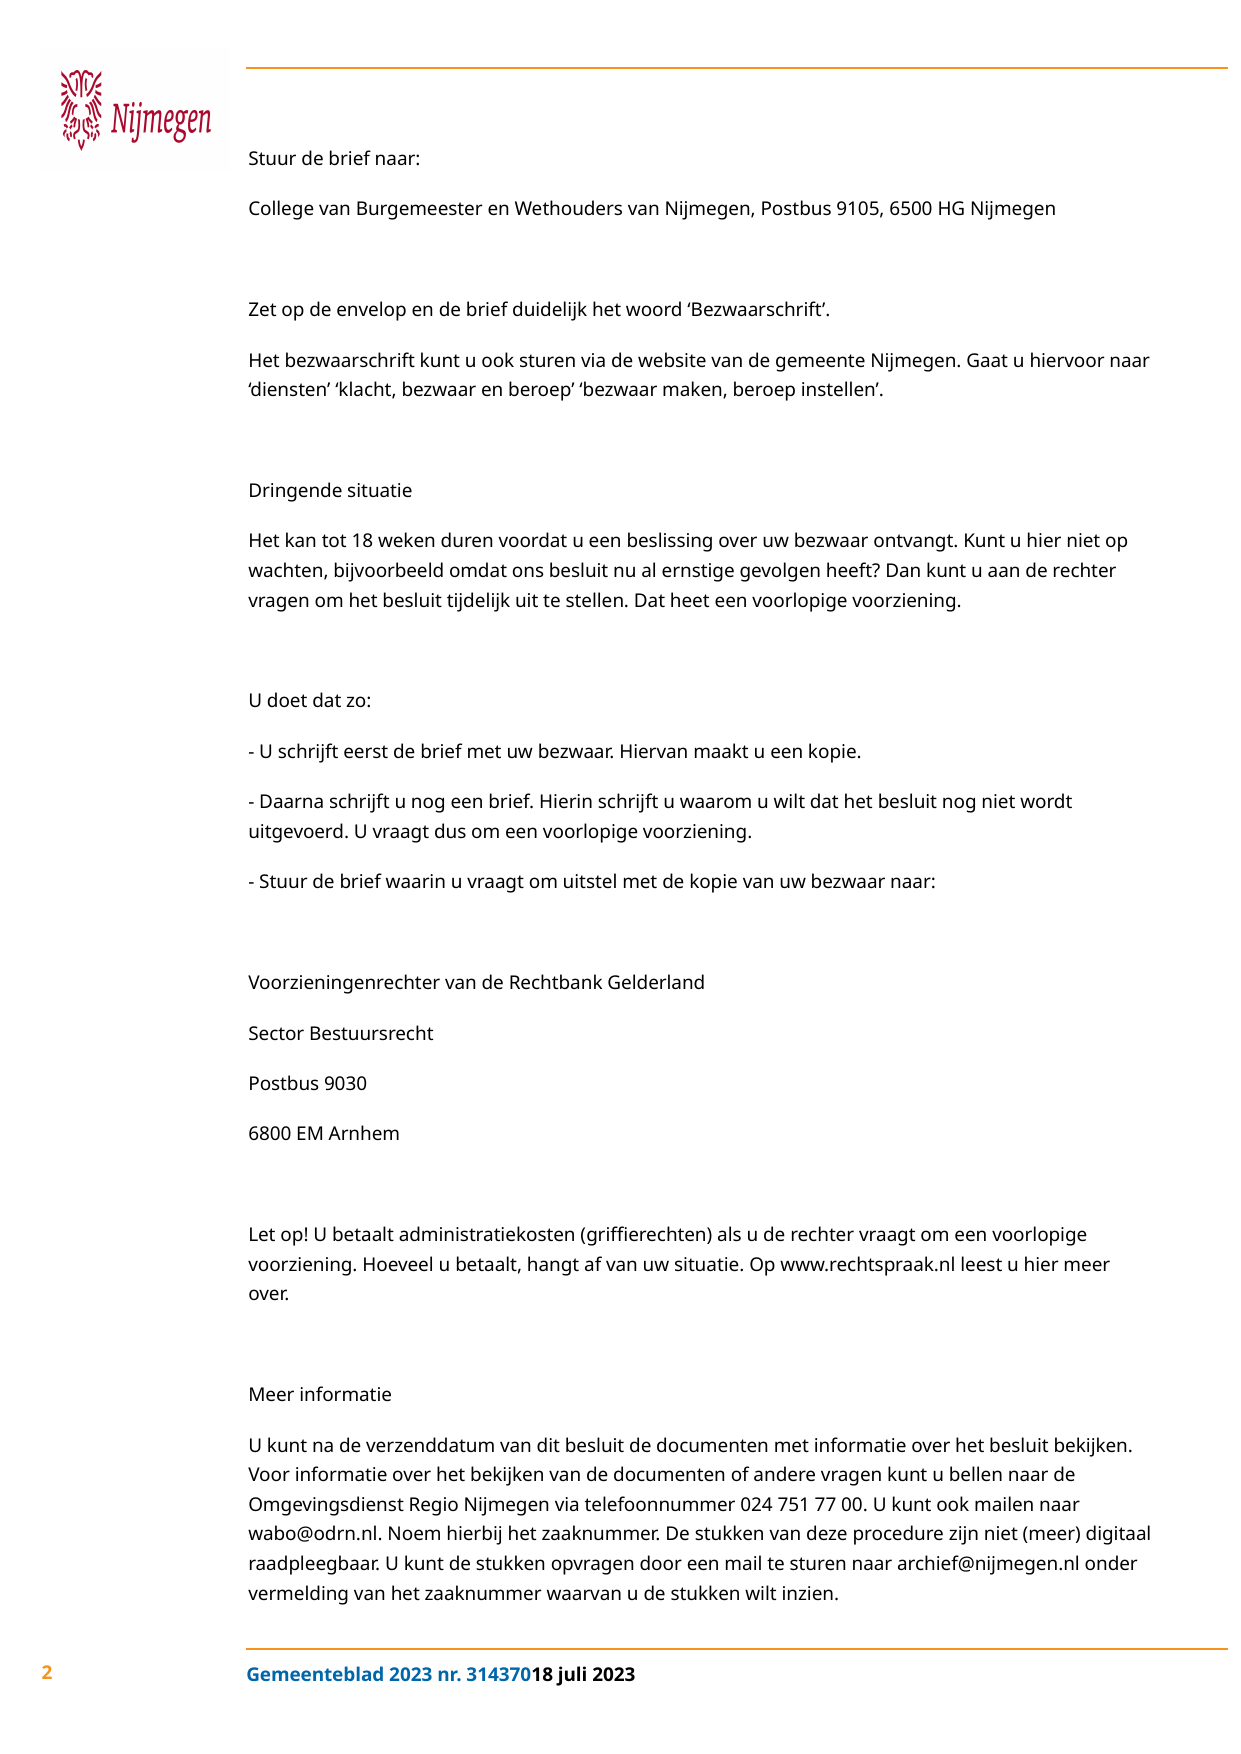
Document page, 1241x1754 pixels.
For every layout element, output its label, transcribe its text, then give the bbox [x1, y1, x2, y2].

text Zet op de envelop en de brief duidelijk het woord ‘Bezwaarschrift’. [248, 296, 1152, 322]
text Sector Bestuursrecht [248, 1020, 1152, 1046]
text Het bezwaarschrift kunt u ook sturen via de website van de gemeente Nijmegen. Gaat u hiervoor naar ‘diensten’ ‘klacht, bezwaar en beroep’ ‘bezwaar maken, beroep instellen’. [248, 347, 1152, 402]
text - Daarna schrijft u nog een brief. Hierin schrijft u waarom u wilt dat het besluit nog niet wordt uitgevoerd. U vraagt dus om een voorlopige voorziening. [248, 788, 1152, 844]
picture [41, 47, 231, 172]
text Meer informatie [248, 1381, 1152, 1407]
text Het kan tot 18 weken duren voordat u een beslissing over uw bezwaar ontvangt. Kunt u hier niet op wachten, bijvoorbeeld omdat ons besluit nu al ernstige gevolgen heeft? Dan kunt u aan de rechter vragen om het besluit tijdelijk uit te stellen. Dat heet een voorlopige voorziening. [248, 528, 1152, 613]
text - Stuur de brief waarin u vraagt om uitstel met de kopie van uw bezwaar naar: [248, 868, 1152, 894]
text Postbus 9030 [248, 1070, 1152, 1096]
text U kunt na de verzenddatum van dit besluit de documenten met informatie over het besluit bekijken. Voor informatie over het bekijken van de documenten of andere vragen kunt u bellen naar de Omgevingsdienst Regio Nijmegen via telefoonnummer 024 751 77 00. U kunt ook mailen naar wabo@odrn.nl. Noem hierbij het zaaknummer. De stukken van deze procedure zijn niet (meer) digitaal raadpleegbaar. U kunt de stukken opvragen door een mail te sturen naar archief@nijmegen.nl onder vermelding van het zaaknummer waarvan u de stukken wilt inzien. [248, 1432, 1152, 1606]
text Stuur de brief naar: [248, 145, 1152, 171]
text Dringende situatie [248, 477, 1152, 503]
text - U schrijft eerst de brief met uw bezwaar. Hiervan maakt u een kopie. [248, 738, 1152, 764]
text Let op! U betaalt administratiekosten (griffierechten) als u de rechter vraagt om een voorlopige voorziening. Hoeveel u betaalt, hangt af van uw situatie. Op www.rechtspraak.nl leest u hier meer over. [248, 1221, 1152, 1306]
text Voorzieningenrechter van de Rechtbank Gelderland [248, 969, 1152, 995]
text College van Burgemeester en Wethouders van Nijmegen, Postbus 9105, 6500 HG Nijmegen [248, 196, 1152, 221]
text U doet dat zo: [248, 688, 1152, 713]
text 6800 EM Arnhem [248, 1121, 1152, 1146]
